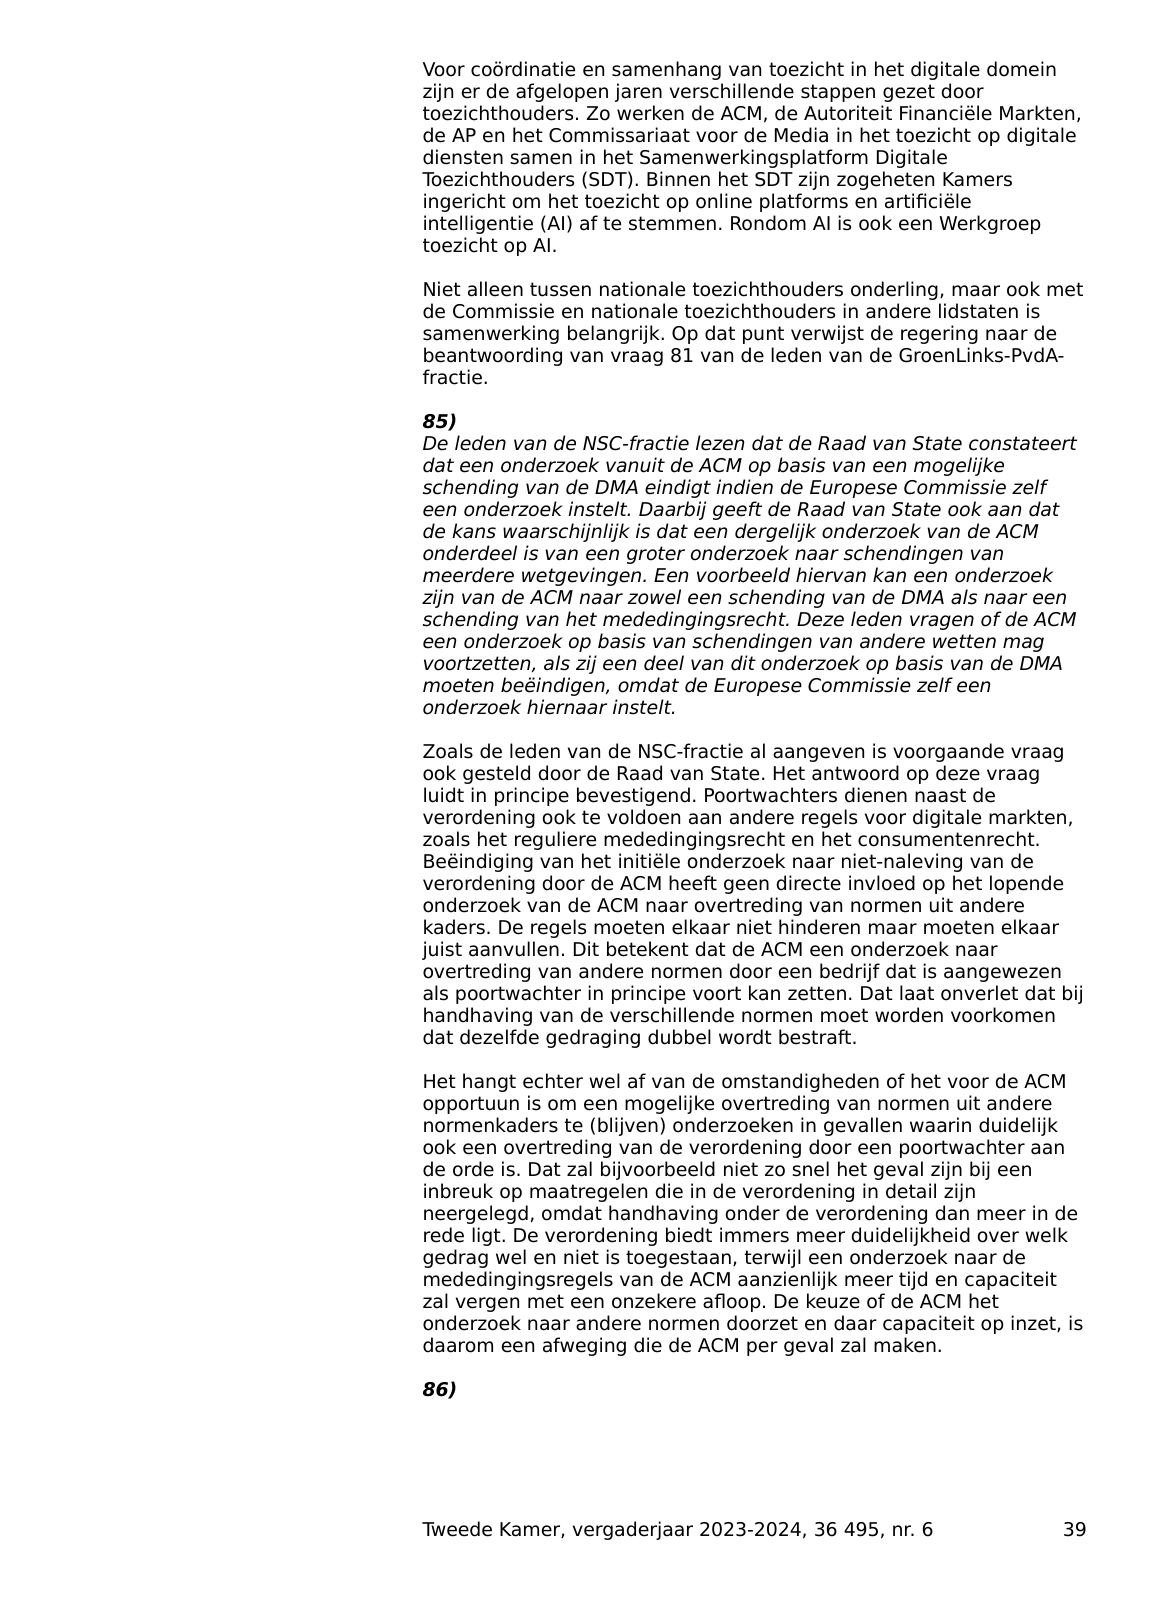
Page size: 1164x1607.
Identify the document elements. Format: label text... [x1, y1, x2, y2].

text 86) [422, 1379, 1087, 1401]
text De leden van de NSC-fractie lezen dat de Raad van State constateert dat een onderzoek vanuit de ACM op basis van een mogelijke schending van de DMA eindigt indien de Europese Commissie zelf een onderzoek instelt. Daarbij geeft de Raad van State ook aan dat de kans waarschijnlijk is dat een dergelijk onderzoek van de ACM onderdeel is van een groter onderzoek naar schendingen van meerdere wetgevingen. Een voorbeeld hiervan kan een onderzoek zijn van de ACM naar zowel een schending van de DMA als naar een schending van het mededingingsrecht. Deze leden vragen of de ACM een onderzoek op basis van schendingen van andere wetten mag voortzetten, als zij een deel van dit onderzoek op basis van de DMA moeten beëindigen, omdat de Europese Commissie zelf een onderzoek hiernaar instelt. [422, 433, 1087, 719]
text Het hangt echter wel af van de omstandigheden of het voor de ACM opportuun is om een mogelijke overtreding van normen uit andere normenkaders te (blijven) onderzoeken in gevallen waarin duidelijk ook een overtreding van de verordening door een poortwachter aan de orde is. Dat zal bijvoorbeeld niet zo snel het geval zijn bij een inbreuk op maatregelen die in de verordening in detail zijn neergelegd, omdat handhaving onder de verordening dan meer in de rede ligt. De verordening biedt immers meer duidelijkheid over welk gedrag wel en niet is toegestaan, terwijl een onderzoek naar de mededingingsregels van de ACM aanzienlijk meer tijd en capaciteit zal vergen met een onzekere afloop. De keuze of de ACM het onderzoek naar andere normen doorzet en daar capaciteit op inzet, is daarom een afweging die de ACM per geval zal maken. [422, 1071, 1087, 1357]
text 85) [422, 411, 1087, 433]
text Zoals de leden van de NSC-fractie al aangeven is voorgaande vraag ook gesteld door de Raad van State. Het antwoord op deze vraag luidt in principe bevestigend. Poortwachters dienen naast de verordening ook te voldoen aan andere regels voor digitale markten, zoals het reguliere mededingingsrecht en het consumentenrecht. Beëindiging van het initiële onderzoek naar niet-naleving van de verordening door de ACM heeft geen directe invloed op het lopende onderzoek van de ACM naar overtreding van normen uit andere kaders. De regels moeten elkaar niet hinderen maar moeten elkaar juist aanvullen. Dit betekent dat de ACM een onderzoek naar overtreding van andere normen door een bedrijf dat is aangewezen als poortwachter in principe voort kan zetten. Dat laat onverlet dat bij handhaving van de verschillende normen moet worden voorkomen dat dezelfde gedraging dubbel wordt bestraft. [422, 741, 1087, 1049]
text Niet alleen tussen nationale toezichthouders onderling, maar ook met de Commissie en nationale toezichthouders in andere lidstaten is samenwerking belangrijk. Op dat punt verwijst de regering naar de beantwoording van vraag 81 van de leden van de GroenLinks-PvdA-fractie. [422, 279, 1087, 389]
text Voor coördinatie en samenhang van toezicht in het digitale domein zijn er de afgelopen jaren verschillende stappen gezet door toezichthouders. Zo werken de ACM, de Autoriteit Financiële Markten, de AP en het Commissariaat voor de Media in het toezicht op digitale diensten samen in het Samenwerkingsplatform Digitale Toezichthouders (SDT). Binnen het SDT zijn zogeheten Kamers ingericht om het toezicht op online platforms en artificiële intelligentie (AI) af te stemmen. Rondom AI is ook een Werkgroep toezicht op AI. [422, 59, 1087, 257]
